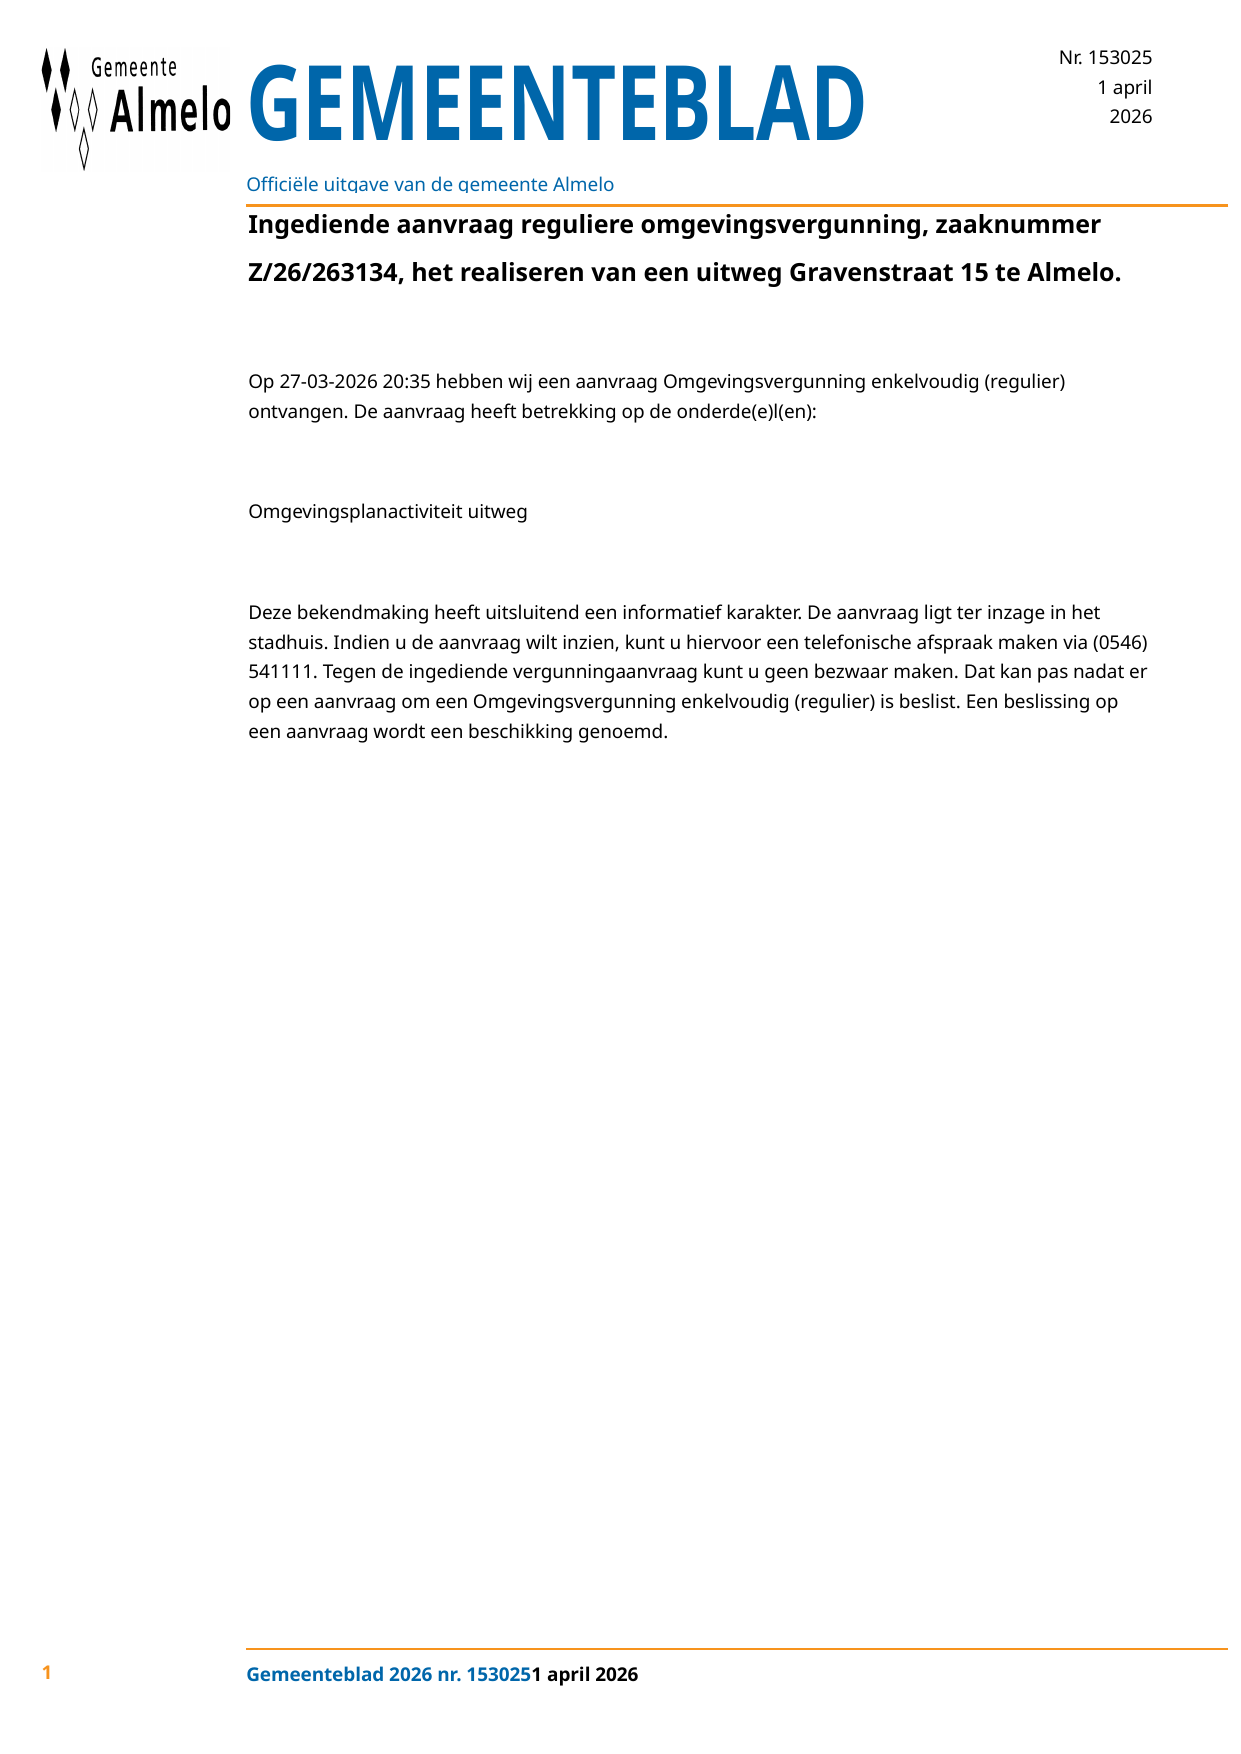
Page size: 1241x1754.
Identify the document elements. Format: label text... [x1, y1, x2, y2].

picture [41, 47, 231, 172]
text Omgevingsplanactiviteit uitweg [248, 499, 1152, 524]
text Deze bekendmaking heeft uitsluitend een informatief karakter. De aanvraag ligt ter inzage in het stadhuis. Indien u de aanvraag wilt inzien, kunt u hiervoor een telefonische afspraak maken via (0546) 541111. Tegen de ingediende vergunningaanvraag kunt u geen bezwaar maken. Dat kan pas nadat er op een aanvraag om een Omgevingsvergunning enkelvoudig (regulier) is beslist. Een beslissing op een aanvraag wordt een beschikking genoemd. [248, 599, 1152, 744]
text Op 27-03-2026 20:35 hebben wij een aanvraag Omgevingsvergunning enkelvoudig (regulier) ontvangen. De aanvraag heeft betrekking op de onderde(e)l(en): [248, 368, 1152, 424]
text Ingediende aanvraag reguliere omgevingsvergunning, zaaknummer Z/26/263134, het realiseren van een uitweg Gravenstraat 15 te Almelo. [248, 207, 1152, 288]
